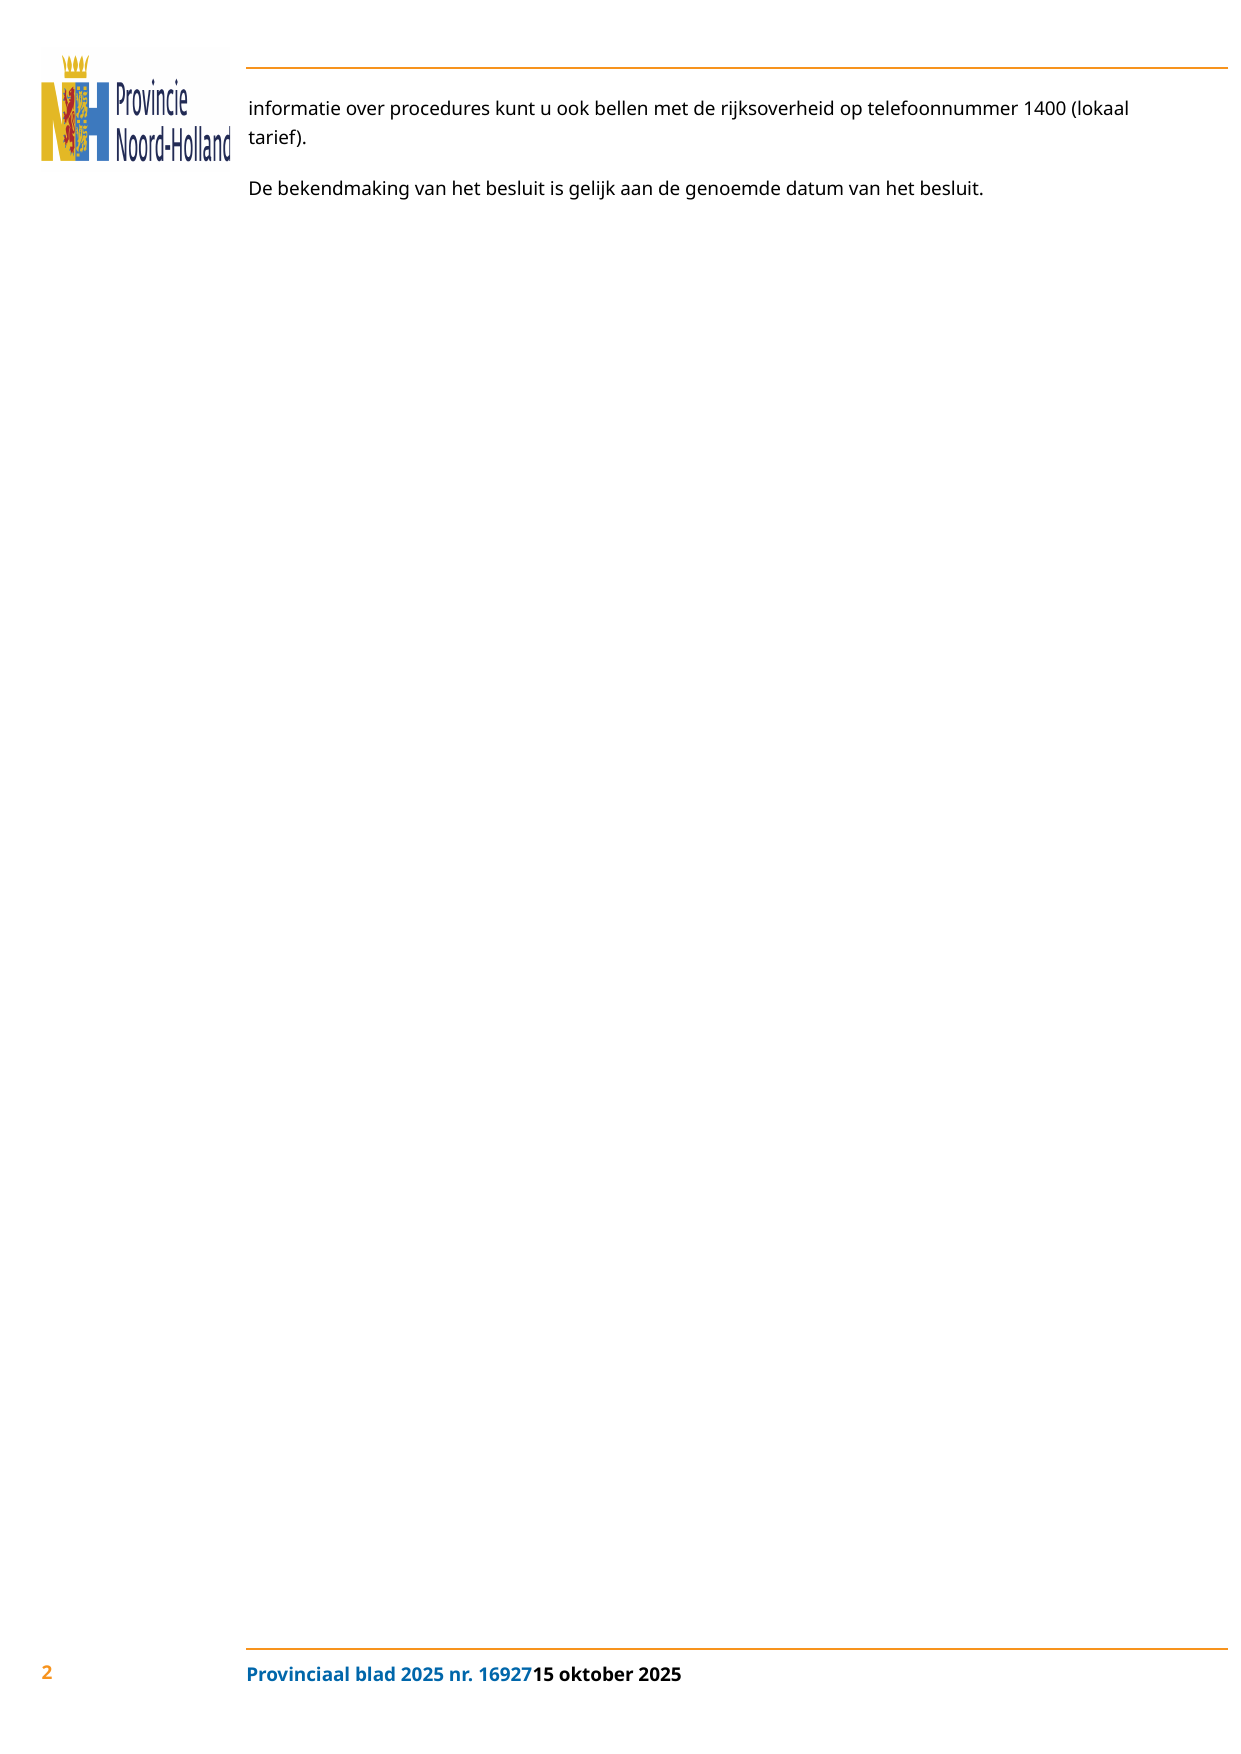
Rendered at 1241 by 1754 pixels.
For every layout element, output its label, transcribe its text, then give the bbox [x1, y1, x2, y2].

text De bekendmaking van het besluit is gelijk aan de genoemde datum van het besluit. [248, 175, 1152, 201]
picture [41, 47, 231, 172]
text informatie over procedures kunt u ook bellen met de rijksoverheid op telefoonnummer 1400 (lokaal tarief). [248, 95, 1152, 150]
